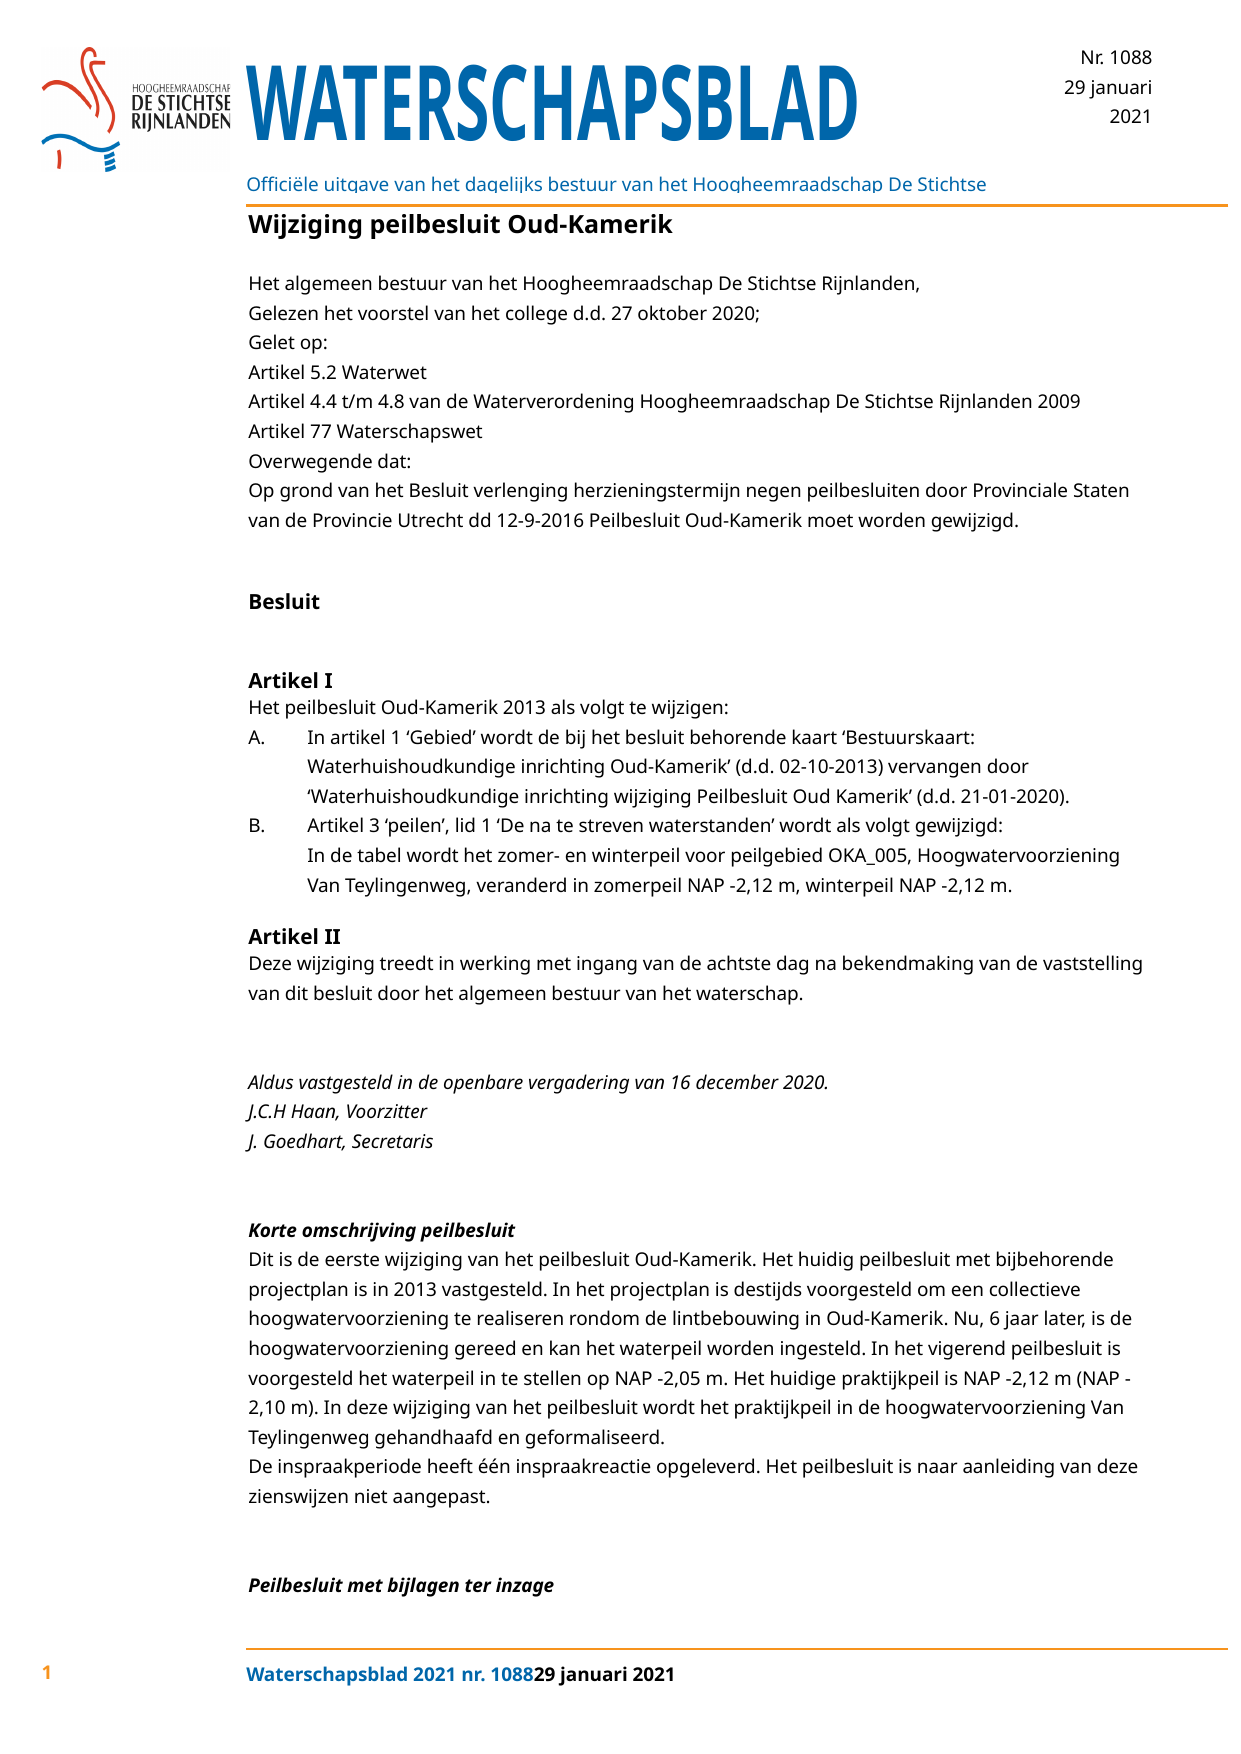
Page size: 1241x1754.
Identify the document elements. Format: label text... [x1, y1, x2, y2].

text Dit is de eerste wijziging van het peilbesluit Oud-Kamerik. Het huidig peilbesluit met bijbehorende projectplan is in 2013 vastgesteld. In het projectplan is destijds voorgesteld om een collectieve hoogwatervoorziening te realiseren rondom de lintbebouwing in Oud-Kamerik. Nu, 6 jaar later, is de hoogwatervoorziening gereed en kan het waterpeil worden ingesteld. In het vigerend peilbesluit is voorgesteld het waterpeil in te stellen op NAP -2,05 m. Het huidige praktijkpeil is NAP -2,12 m (NAP -2,10 m). In deze wijziging van het peilbesluit wordt het praktijkpeil in de hoogwatervoorziening Van Teylingenweg gehandhaafd en geformaliseerd. [248, 1246, 1152, 1450]
text Artikel I [248, 666, 1152, 694]
text Besluit [248, 587, 1152, 615]
text Artikel 77 Waterschapswet [248, 418, 1152, 444]
text Deze wijziging treedt in werking met ingang van de achtste dag na bekendmaking van de vaststelling van dit besluit door het algemeen bestuur van het waterschap. [248, 951, 1152, 1006]
text Peilbesluit met bijlagen ter inzage [248, 1572, 1152, 1598]
text Overwegende dat: [248, 448, 1152, 473]
text Gelezen het voorstel van het college d.d. 27 oktober 2020; [248, 300, 1152, 326]
text J. Goedhart, Secretaris [248, 1128, 1152, 1154]
text Gelet op: [248, 329, 1152, 355]
text Artikel II [248, 922, 1152, 951]
list In de tabel wordt het zomer- en winterpeil voor peilgebied OKA_005, Hoogwatervoorziening Van Teylingenweg, veranderd in zomerpeil NAP -2,12 m, winterpeil NAP -2,12 m. [248, 842, 1152, 897]
text Aldus vastgesteld in de openbare vergadering van 16 december 2020. [248, 1069, 1152, 1095]
list Artikel 3 ‘peilen’, lid 1 ‘De na te streven waterstanden’ wordt als volgt gewijzigd: [248, 813, 1152, 838]
text Het algemeen bestuur van het Hoogheemraadschap De Stichtse Rijnlanden, [248, 270, 1152, 296]
text J.C.H Haan, Voorzitter [248, 1098, 1152, 1124]
text Wijziging peilbesluit Oud-Kamerik [248, 207, 1152, 241]
text Op grond van het Besluit verlenging herzieningstermijn negen peilbesluiten door Provinciale Staten van de Provincie Utrecht dd 12-9-2016 Peilbesluit Oud-Kamerik moet worden gewijzigd. [248, 477, 1152, 533]
list In artikel 1 ‘Gebied’ wordt de bij het besluit behorende kaart ‘Bestuurskaart: Waterhuishoudkundige inrichting Oud-Kamerik’ (d.d. 02-10-2013) vervangen door ‘Waterhuishoudkundige inrichting wijziging Peilbesluit Oud Kamerik’ (d.d. 21-01-2020). [248, 724, 1152, 809]
text Korte omschrijving peilbesluit [248, 1217, 1152, 1243]
text Het peilbesluit Oud-Kamerik 2013 als volgt te wijzigen: [248, 694, 1152, 720]
text Artikel 4.4 t/m 4.8 van de Waterverordening Hoogheemraadschap De Stichtse Rijnlanden 2009 [248, 389, 1152, 414]
text Artikel 5.2 Waterwet [248, 359, 1152, 385]
picture [41, 47, 231, 172]
text De inspraakperiode heeft één inspraakreactie opgeleverd. Het peilbesluit is naar aanleiding van deze zienswijzen niet aangepast. [248, 1453, 1152, 1509]
